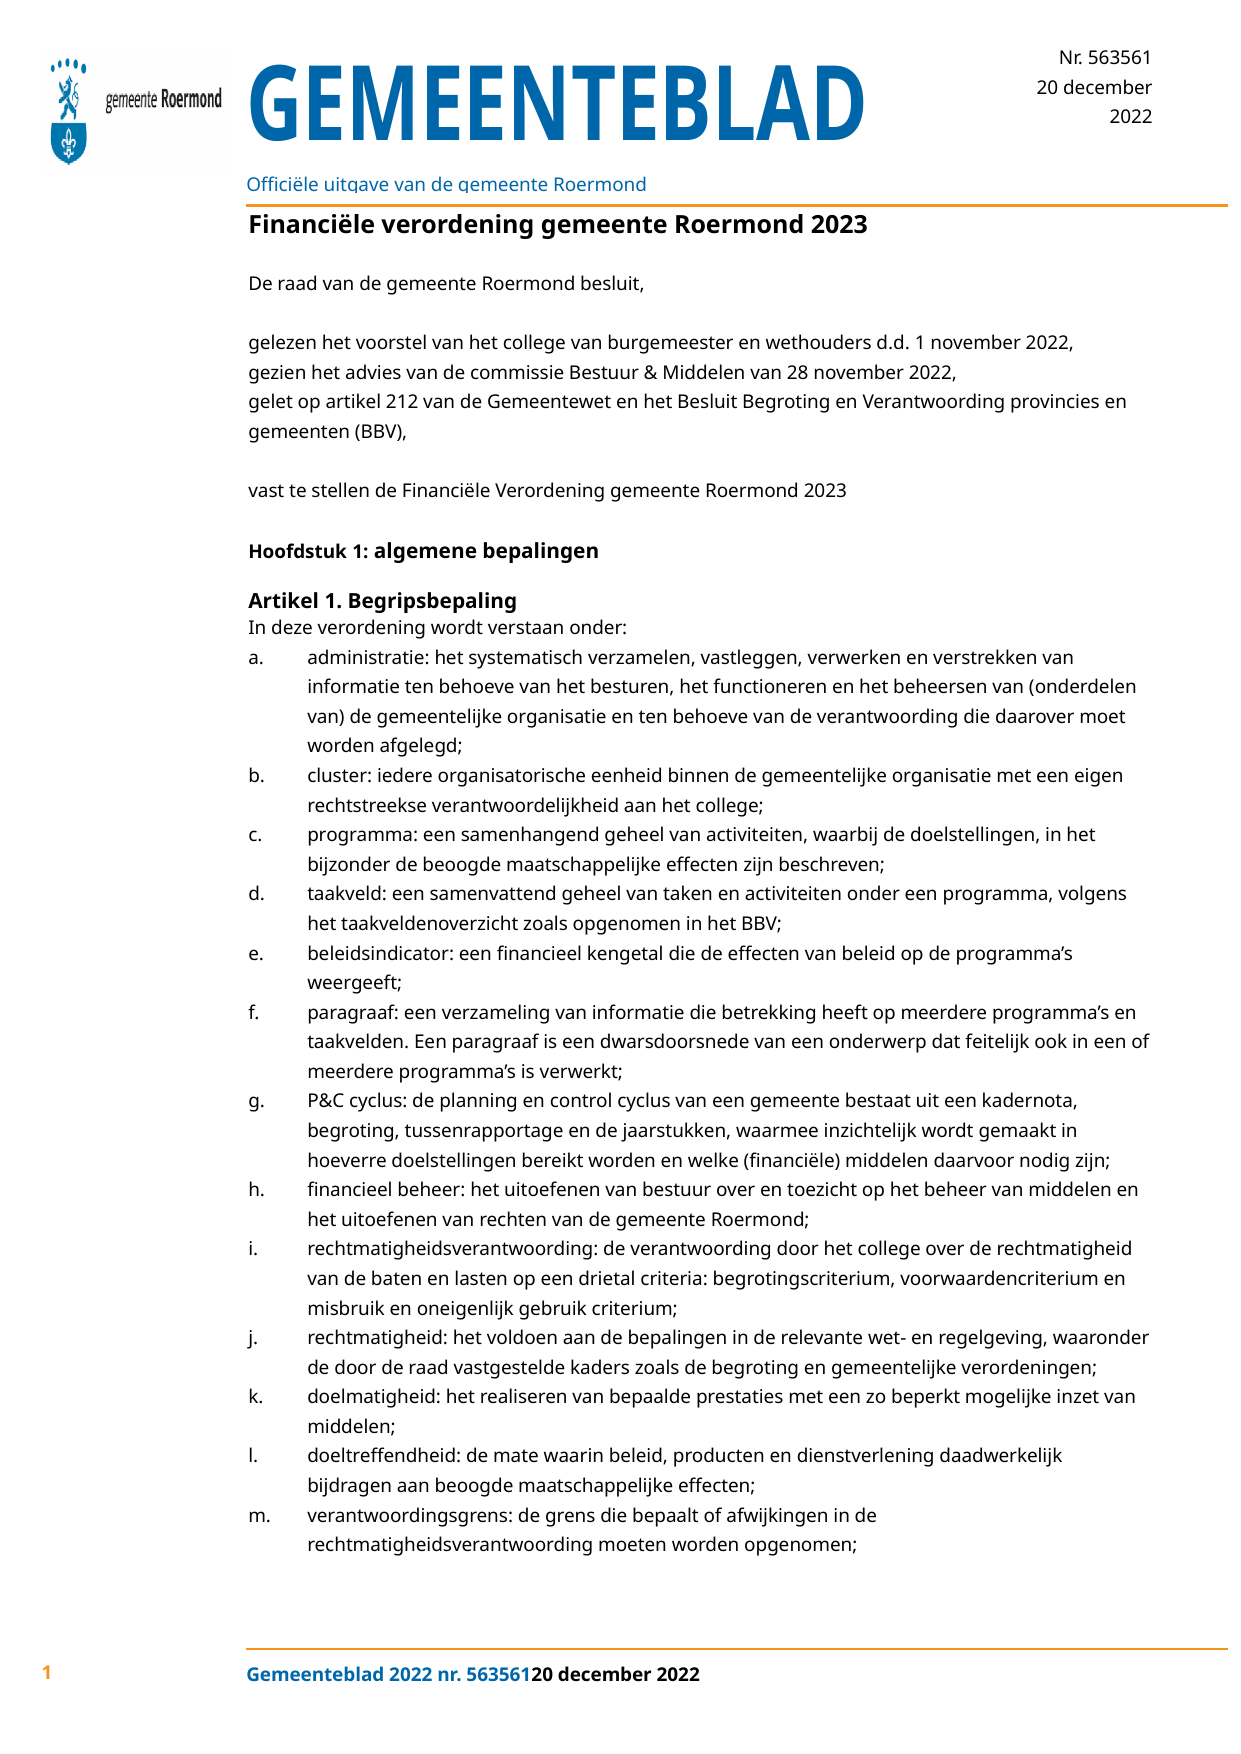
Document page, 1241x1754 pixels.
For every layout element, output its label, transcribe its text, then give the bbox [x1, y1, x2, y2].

list financieel beheer: het uitoefenen van bestuur over en toezicht op het beheer van middelen en het uitoefenen van rechten van de gemeente Roermond; [248, 1176, 1152, 1232]
text gelezen het voorstel van het college van burgemeester en wethouders d.d. 1 november 2022, [248, 329, 1152, 355]
text De raad van de gemeente Roermond besluit, [248, 270, 1152, 296]
list paragraaf: een verzameling van informatie die betrekking heeft op meerdere programma’s en taakvelden. Een paragraaf is een dwarsdoorsnede van een onderwerp dat feitelijk ook in een of meerdere programma’s is verwerkt; [248, 999, 1152, 1084]
text Artikel 1. Begripsbepaling [248, 586, 1152, 614]
list doeltreffendheid: de mate waarin beleid, producten en dienstverlening daadwerkelijk bijdragen aan beoogde maatschappelijke effecten; [248, 1443, 1152, 1498]
list verantwoordingsgrens: de grens die bepaalt of afwijkingen in de rechtmatigheidsverantwoording moeten worden opgenomen; [248, 1502, 1152, 1557]
text gelet op artikel 212 van de Gemeentewet en het Besluit Begroting en Verantwoording provincies en gemeenten (BBV), [248, 389, 1152, 444]
list P&C cyclus: de planning en control cyclus van een gemeente bestaat uit een kadernota, begroting, tussenrapportage en de jaarstukken, waarmee inzichtelijk wordt gemaakt in hoeverre doelstellingen bereikt worden en welke (financiële) middelen daarvoor nodig zijn; [248, 1088, 1152, 1172]
text Hoofdstuk 1: algemene bepalingen [248, 537, 1152, 565]
text gezien het advies van de commissie Bestuur & Middelen van 28 november 2022, [248, 359, 1152, 385]
list rechtmatigheidsverantwoording: de verantwoording door het college over de rechtmatigheid van de baten en lasten op een drietal criteria: begrotingscriterium, voorwaardencriterium en misbruik en oneigenlijk gebruik criterium; [248, 1236, 1152, 1320]
text In deze verordening wordt verstaan onder: [248, 614, 1152, 640]
list taakveld: een samenvattend geheel van taken en activiteiten onder een programma, volgens het taakveldenoverzicht zoals opgenomen in het BBV; [248, 881, 1152, 936]
picture [41, 47, 231, 172]
list doelmatigheid: het realiseren van bepaalde prestaties met een zo beperkt mogelijke inzet van middelen; [248, 1383, 1152, 1439]
list administratie: het systematisch verzamelen, vastleggen, verwerken en verstrekken van informatie ten behoeve van het besturen, het functioneren en het beheersen van (onderdelen van) de gemeentelijke organisatie en ten behoeve van de verantwoording die daarover moet worden afgelegd; [248, 644, 1152, 758]
list beleidsindicator: een financieel kengetal die de effecten van beleid op de programma’s weergeeft; [248, 940, 1152, 995]
text vast te stellen de Financiële Verordening gemeente Roermond 2023 [248, 477, 1152, 503]
text Financiële verordening gemeente Roermond 2023 [248, 207, 1152, 241]
list cluster: iedere organisatorische eenheid binnen de gemeentelijke organisatie met een eigen rechtstreekse verantwoordelijkheid aan het college; [248, 762, 1152, 817]
list rechtmatigheid: het voldoen aan de bepalingen in de relevante wet- en regelgeving, waaronder de door de raad vastgestelde kaders zoals de begroting en gemeentelijke verordeningen; [248, 1324, 1152, 1379]
list programma: een samenhangend geheel van activiteiten, waarbij de doelstellingen, in het bijzonder de beoogde maatschappelijke effecten zijn beschreven; [248, 821, 1152, 877]
